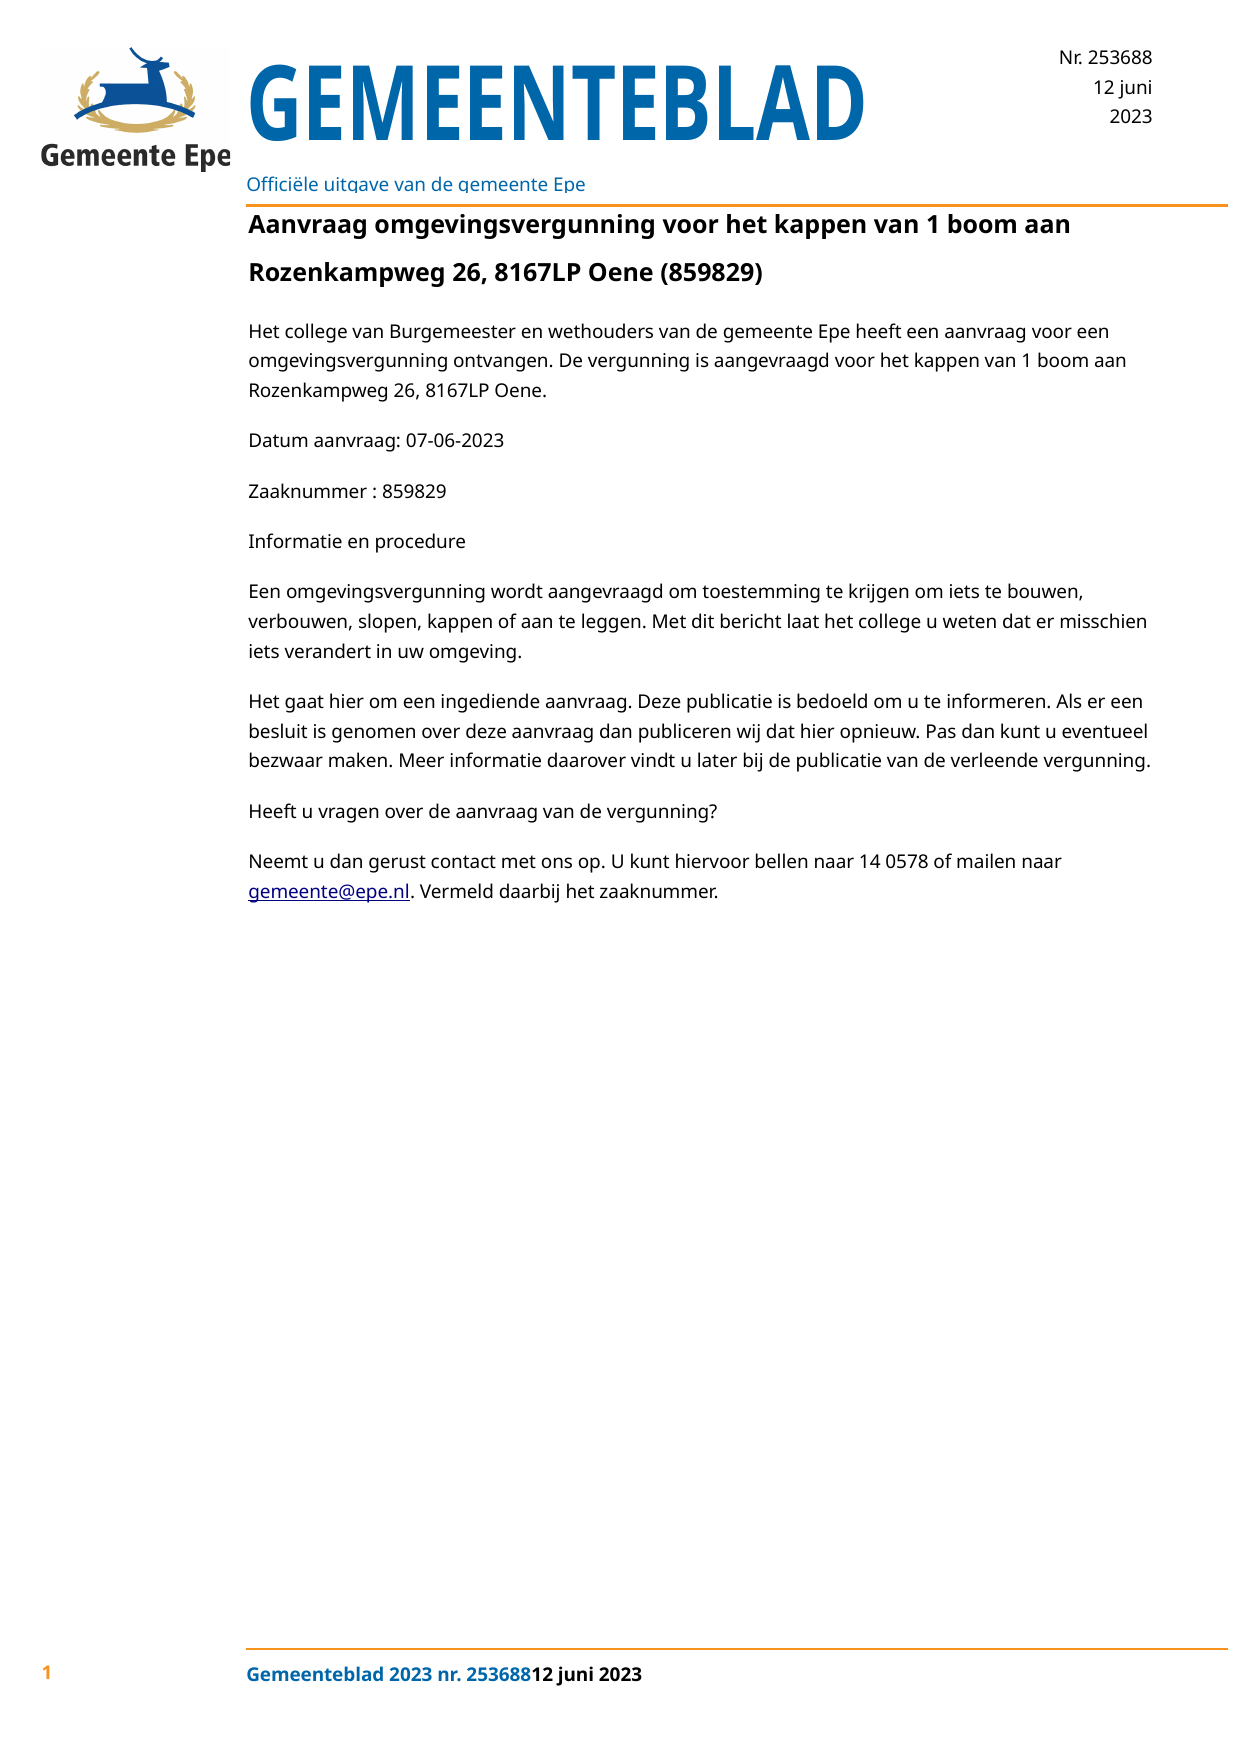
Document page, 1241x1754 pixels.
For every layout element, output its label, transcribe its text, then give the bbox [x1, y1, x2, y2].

text Aanvraag omgevingsvergunning voor het kappen van 1 boom aan Rozenkampweg 26, 8167LP Oene (859829) [248, 207, 1152, 288]
text Informatie en procedure [248, 528, 1152, 554]
text Het gaat hier om een ingediende aanvraag. Deze publicatie is bedoeld om u te informeren. Als er een besluit is genomen over deze aanvraag dan publiceren wij dat hier opnieuw. Pas dan kunt u eventueel bezwaar maken. Meer informatie daarover vindt u later bij de publicatie van de verleende vergunning. [248, 688, 1152, 773]
text Datum aanvraag: 07-06-2023 [248, 427, 1152, 453]
text Neemt u dan gerust contact met ons op. U kunt hiervoor bellen naar 14 0578 of mailen naar gemeente@epe.nl. Vermeld daarbij het zaaknummer. [248, 848, 1152, 904]
text Heeft u vragen over de aanvraag van de vergunning? [248, 798, 1152, 824]
text Het college van Burgemeester en wethouders van de gemeente Epe heeft een aanvraag voor een omgevingsvergunning ontvangen. De vergunning is aangevraagd voor het kappen van 1 boom aan Rozenkampweg 26, 8167LP Oene. [248, 318, 1152, 403]
text Een omgevingsvergunning wordt aangevraagd om toestemming te krijgen om iets te bouwen, verbouwen, slopen, kappen of aan te leggen. Met dit bericht laat het college u weten dat er misschien iets verandert in uw omgeving. [248, 579, 1152, 664]
text Zaaknummer : 859829 [248, 478, 1152, 504]
picture [41, 47, 231, 172]
